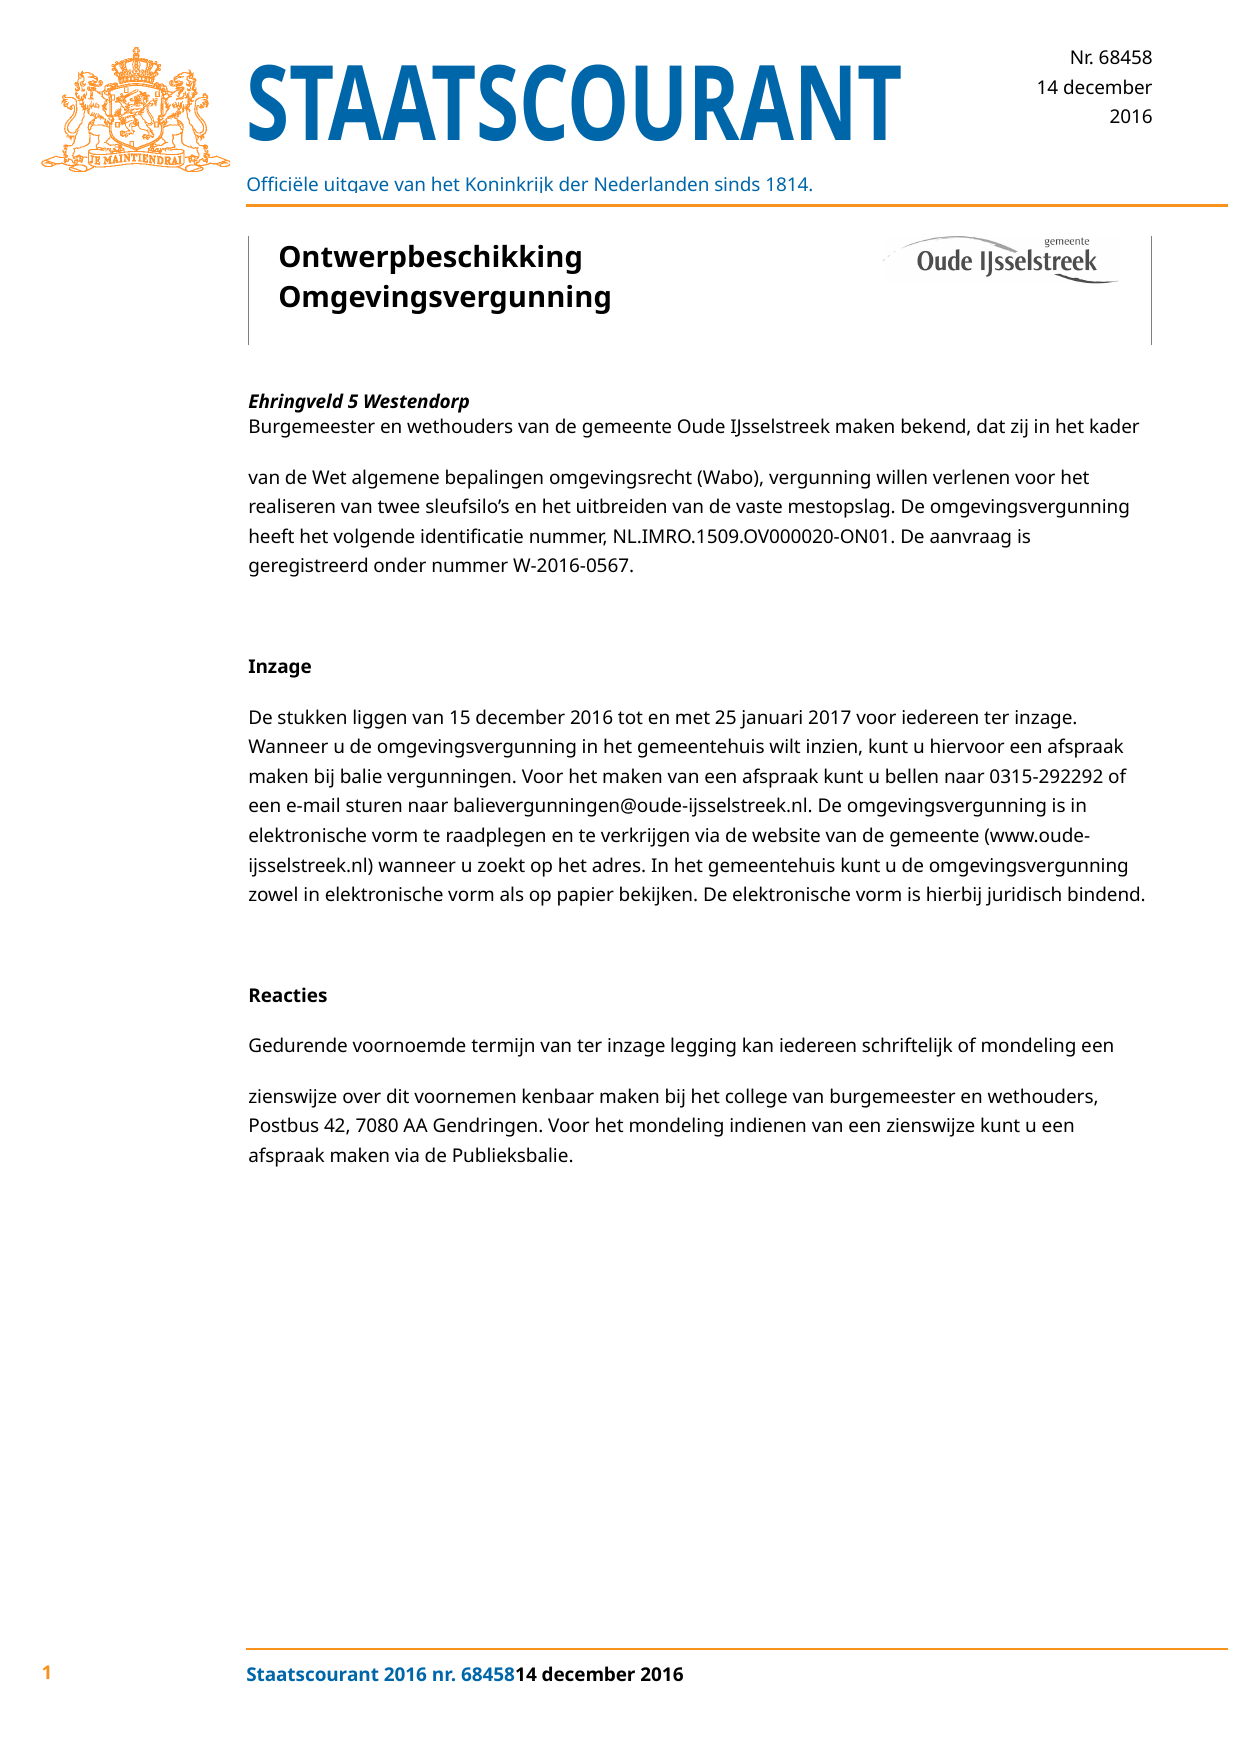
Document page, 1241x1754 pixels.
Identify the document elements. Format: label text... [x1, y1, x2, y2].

text Ehringveld 5 Westendorp [248, 388, 1152, 413]
table_header [850, 236, 1151, 345]
text De stukken liggen van 15 december 2016 tot en met 25 januari 2017 voor iedereen ter inzage. Wanneer u de omgevingsvergunning in het gemeentehuis wilt inzien, kunt u hiervoor een afspraak maken bij balie vergunningen. Voor het maken van een afspraak kunt u bellen naar 0315-292292 of een e-mail sturen naar balievergunningen@oude-ijsselstreek.nl. De omgevingsvergunning is in elektronische vorm te raadplegen en te verkrijgen via de website van de gemeente (www.oude-ijsselstreek.nl) wanneer u zoekt op het adres. In het gemeentehuis kunt u de omgevingsvergunning zowel in elektronische vorm als op papier bekijken. De elektronische vorm is hierbij juridisch bindend. [248, 704, 1152, 907]
text zienswijze over dit voornemen kenbaar maken bij het college van burgemeester en wethouders, Postbus 42, 7080 AA Gendringen. Voor het mondeling indienen van een zienswijze kunt u een afspraak maken via de Publieksbalie. [248, 1083, 1152, 1168]
text Reacties [248, 982, 1152, 1008]
text Burgemeester en wethouders van de gemeente Oude IJsselstreek maken bekend, dat zij in het kader [248, 413, 1152, 439]
text Gedurende voornoemde termijn van ter inzage legging kan iedereen schriftelijk of mondeling een [248, 1033, 1152, 1058]
text Inzage [248, 653, 1152, 679]
picture [41, 47, 231, 172]
table_header Ontwerpbeschikking Omgevingsvergunning [249, 236, 850, 345]
text van de Wet algemene bepalingen omgevingsrecht (Wabo), vergunning willen verlenen voor het realiseren van twee sleufsilo’s en het uitbreiden van de vaste mestopslag. De omgevingsvergunning heeft het volgende identificatie nummer, NL.IMRO.1509.OV000020-ON01. De aanvraag is geregistreerd onder nummer W-2016-0567. [248, 464, 1152, 578]
picture [882, 236, 1119, 284]
